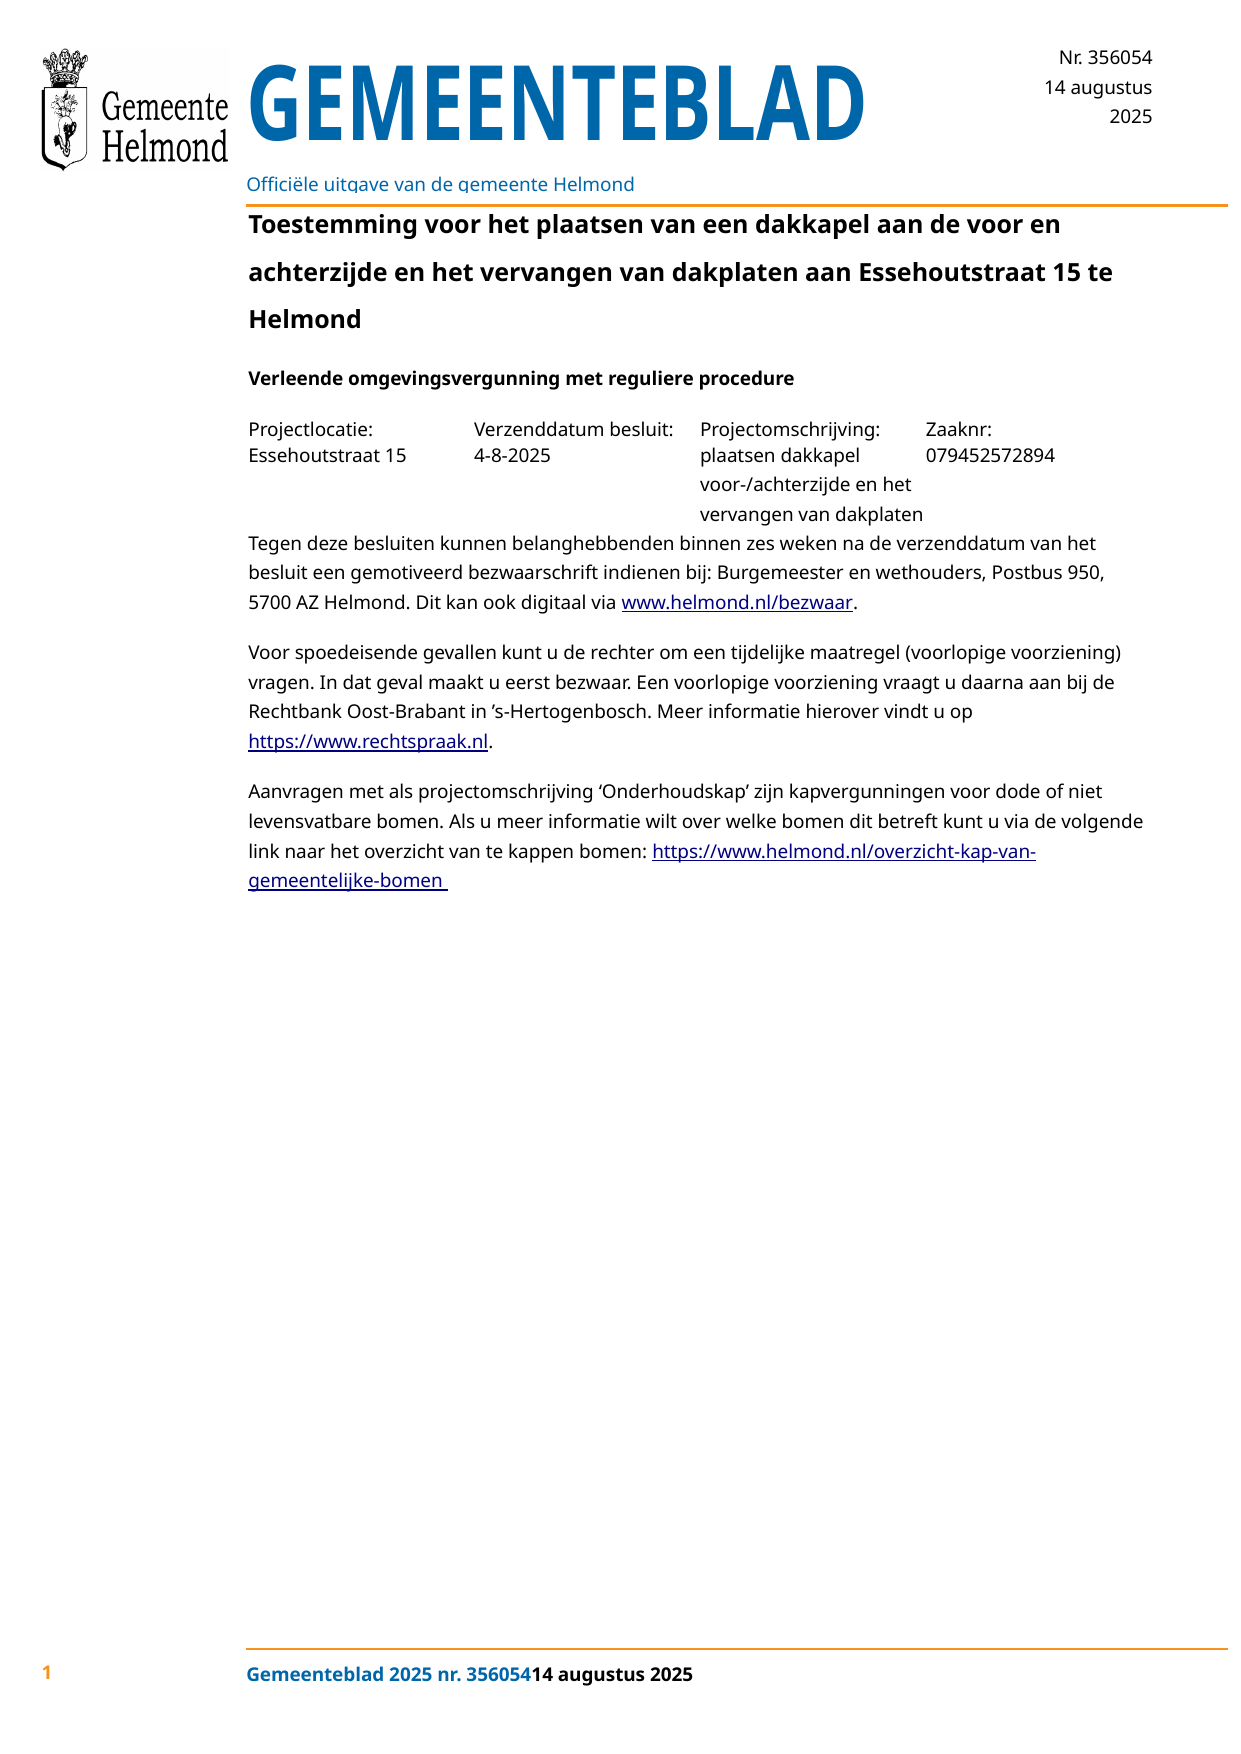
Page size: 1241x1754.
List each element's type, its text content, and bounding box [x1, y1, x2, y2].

table_header Verzenddatum besluit: [474, 416, 700, 442]
picture [41, 47, 231, 172]
text Voor spoedeisende gevallen kunt u de rechter om een tijdelijke maatregel (voorlopige voorziening) vragen. In dat geval maakt u eerst bezwaar. Een voorlopige voorziening vraagt u daarna aan bij de Rechtbank Oost-Brabant in ’s-Hertogenbosch. Meer informatie hierover vindt u op https://www.rechtspraak.nl. [248, 639, 1152, 754]
text Verleende omgevingsvergunning met reguliere procedure [248, 366, 1152, 391]
text Tegen deze besluiten kunnen belanghebbenden binnen zes weken na de verzenddatum van het besluit een gemotiveerd bezwaarschrift indienen bij: Burgemeester en wethouders, Postbus 950, 5700 AZ Helmond. Dit kan ook digitaal via www.helmond.nl/bezwaar. [248, 530, 1152, 615]
table_header Zaaknr: [926, 416, 1152, 442]
text Toestemming voor het plaatsen van een dakkapel aan de voor en achterzijde en het vervangen van dakplaten aan Essehoutstraat 15 te Helmond [248, 207, 1152, 336]
table_cell 4-8-2025 [474, 442, 700, 527]
table_cell plaatsen dakkapel voor-/achterzijde en het vervangen van dakplaten [700, 442, 926, 527]
table_header Projectomschrijving: [700, 416, 926, 442]
text Aanvragen met als projectomschrijving ‘Onderhoudskap’ zijn kapvergunningen voor dode of niet levensvatbare bomen. Als u meer informatie wilt over welke bomen dit betreft kunt u via de volgende link naar het overzicht van te kappen bomen: https://www.helmond.nl/overzicht-kap-van-gemeentelijke-bomen [248, 779, 1152, 893]
table_header Projectlocatie: [248, 416, 474, 442]
table_cell Essehoutstraat 15 [248, 442, 474, 527]
table_cell 079452572894 [926, 442, 1152, 527]
